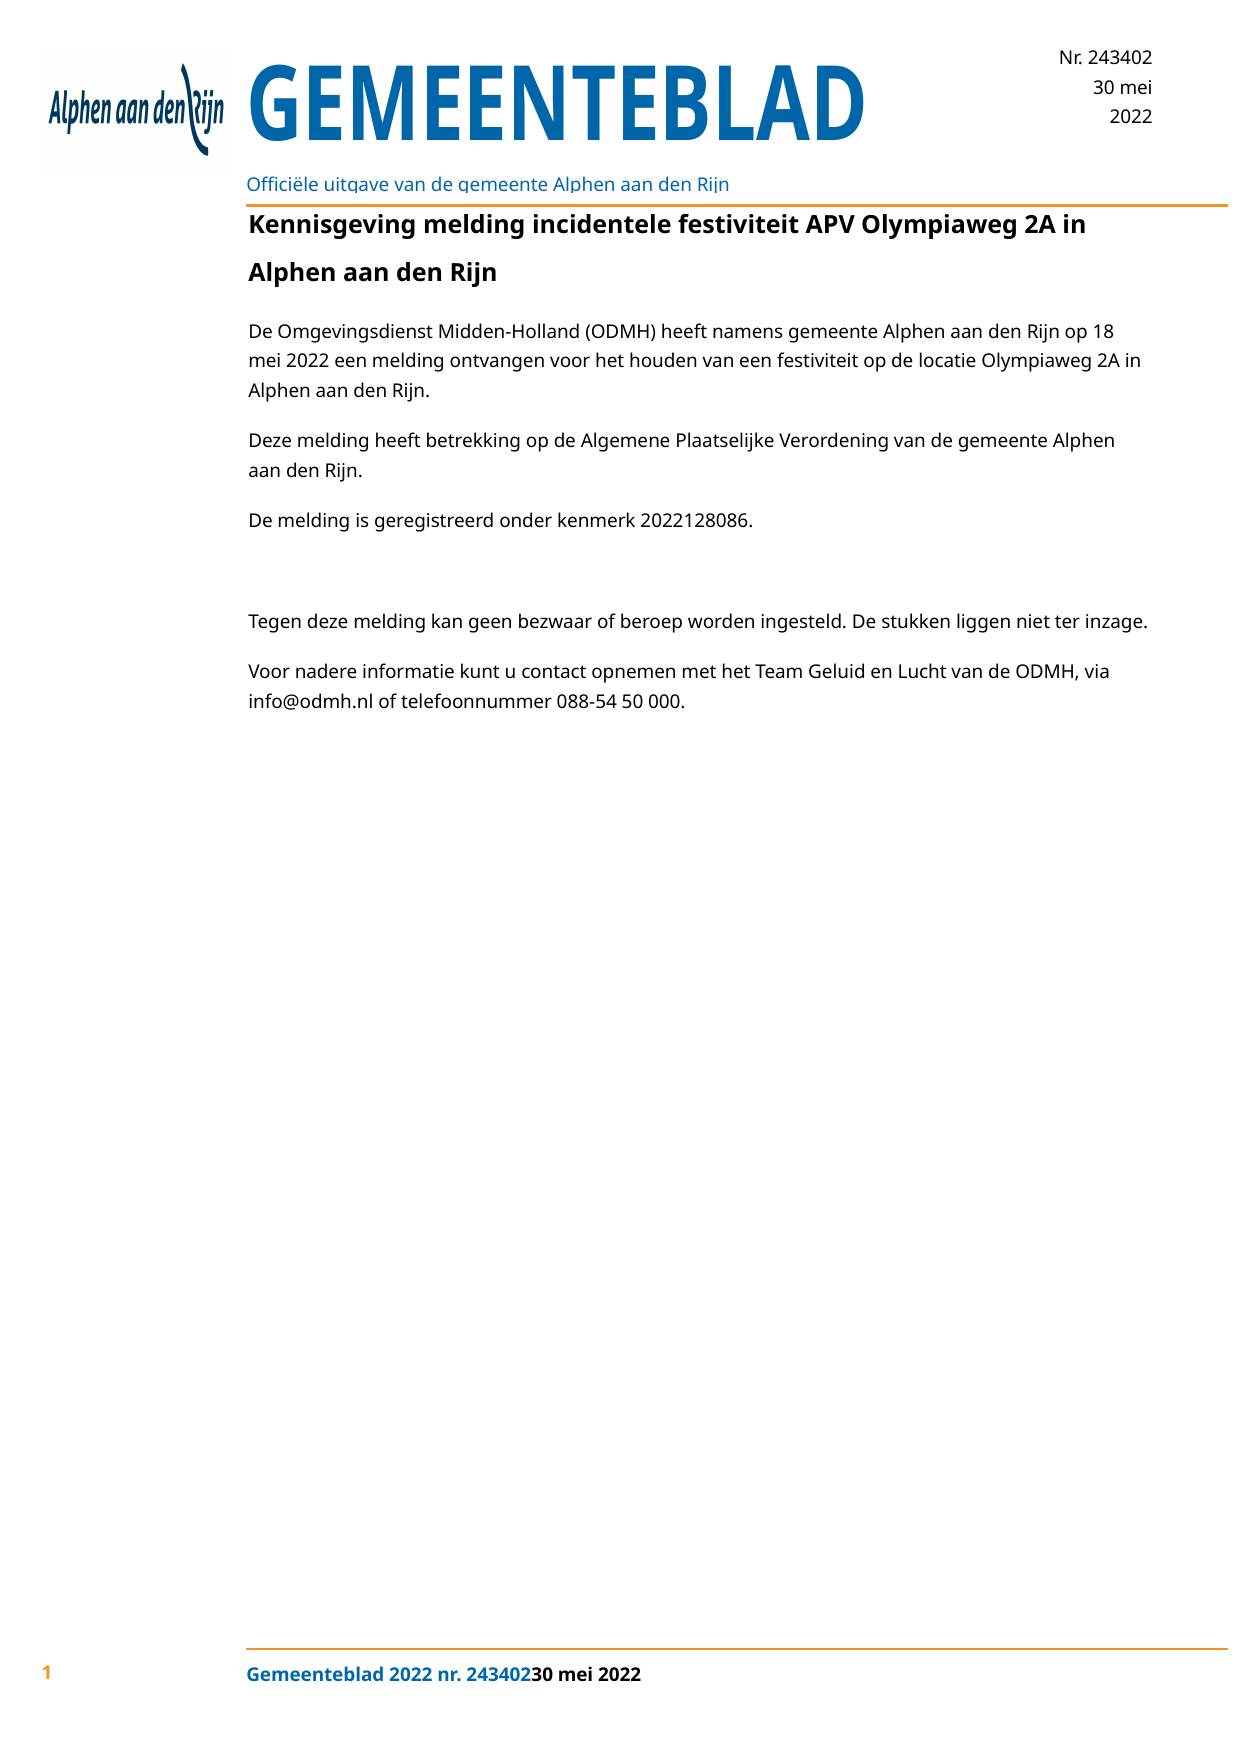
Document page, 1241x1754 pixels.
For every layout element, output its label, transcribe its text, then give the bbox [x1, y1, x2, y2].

text De melding is geregistreerd onder kenmerk 2022128086. [248, 507, 1152, 533]
text Voor nadere informatie kunt u contact opnemen met het Team Geluid en Lucht van de ODMH, via info@odmh.nl of telefoonnummer 088-54 50 000. [248, 659, 1152, 714]
text Deze melding heeft betrekking op de Algemene Plaatselijke Verordening van de gemeente Alphen aan den Rijn. [248, 427, 1152, 483]
text Kennisgeving melding incidentele festiviteit APV Olympiaweg 2A in Alphen aan den Rijn [248, 207, 1152, 288]
text Tegen deze melding kan geen bezwaar of beroep worden ingesteld. De stukken liggen niet ter inzage. [248, 608, 1152, 634]
text De Omgevingsdienst Midden-Holland (ODMH) heeft namens gemeente Alphen aan den Rijn op 18 mei 2022 een melding ontvangen voor het houden van een festiviteit op de locatie Olympiaweg 2A in Alphen aan den Rijn. [248, 318, 1152, 403]
picture [41, 47, 231, 172]
